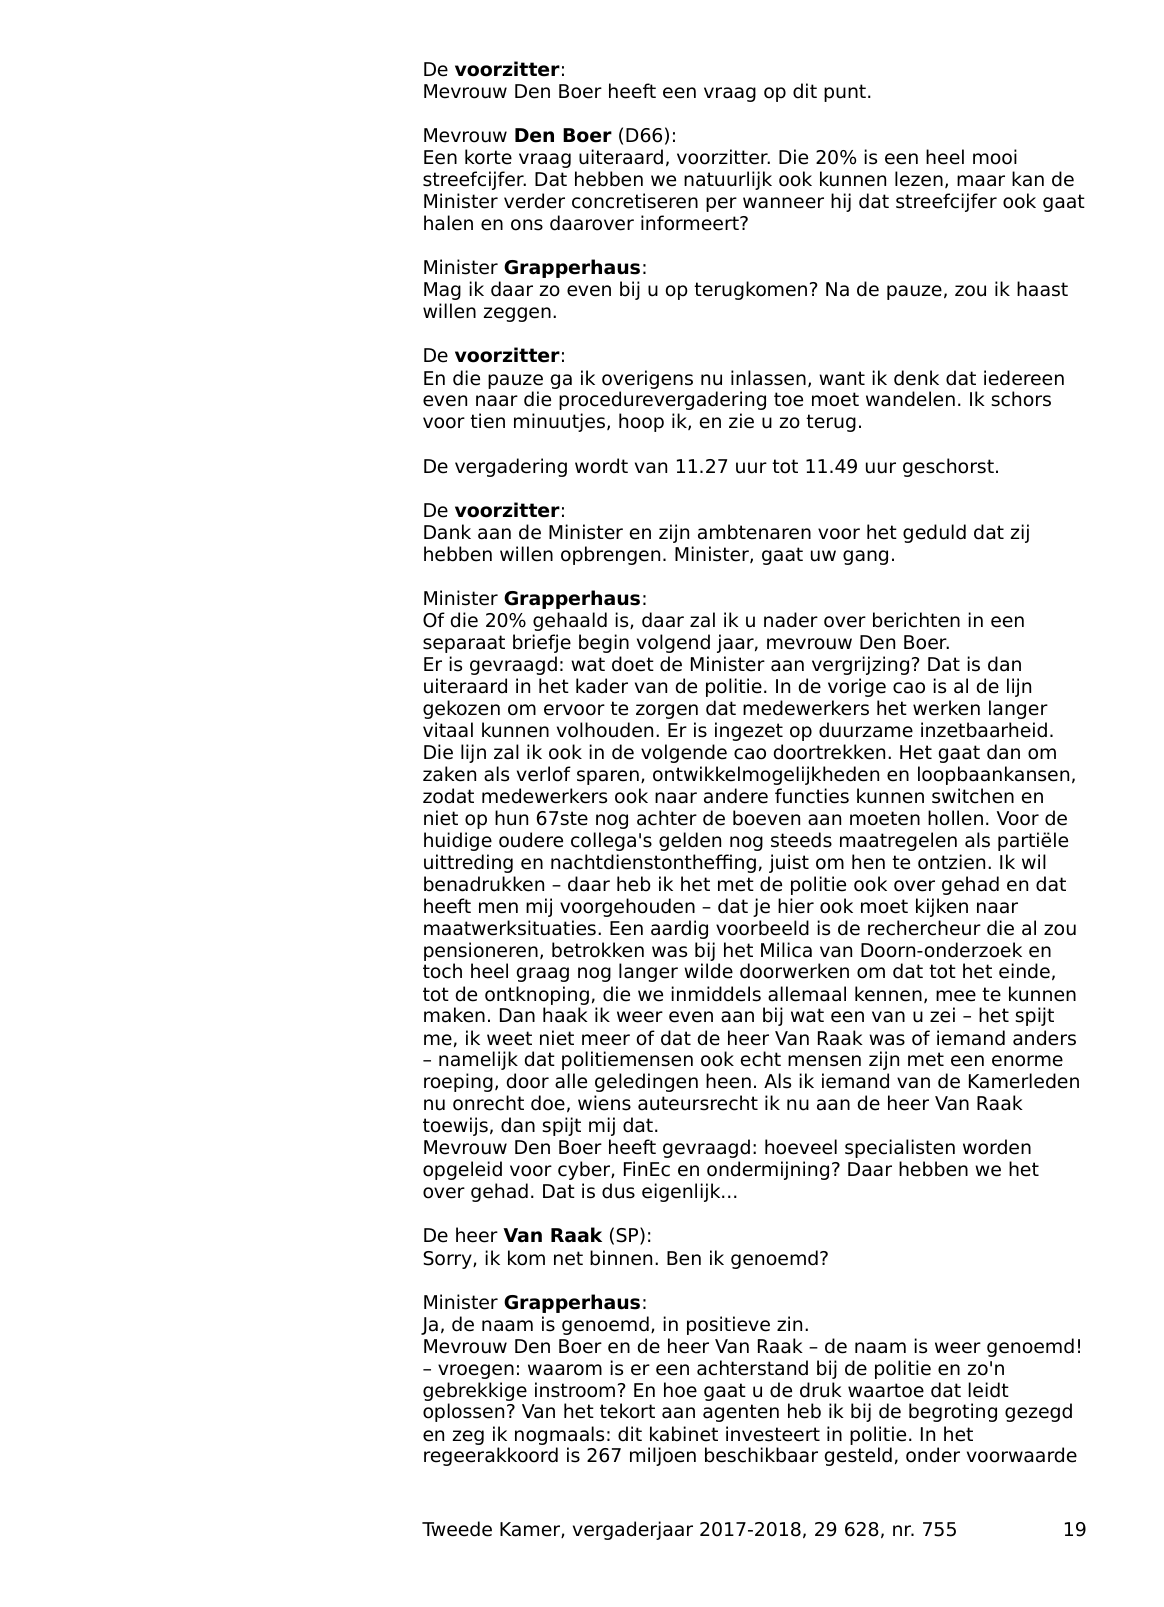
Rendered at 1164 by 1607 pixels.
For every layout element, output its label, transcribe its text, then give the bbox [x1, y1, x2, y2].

text Mag ik daar zo even bij u op terugkomen? Na de pauze, zou ik haast willen zeggen. [422, 279, 1087, 323]
text De heer Van Raak (SP): [422, 1225, 1087, 1247]
text Minister Grapperhaus: [422, 588, 1087, 610]
text Sorry, ik kom net binnen. Ben ik genoemd? [422, 1247, 1087, 1269]
text De vergadering wordt van 11.27 uur tot 11.49 uur geschorst. [422, 456, 1087, 477]
text De voorzitter: [422, 59, 1087, 81]
text Mevrouw Den Boer en de heer Van Raak – de naam is weer genoemd! – vroegen: waarom is er een achterstand bij de politie en zo'n gebrekkige instroom? En hoe gaat u de druk waartoe dat leidt oplossen? Van het tekort aan agenten heb ik bij de begroting gezegd en zeg ik nogmaals: dit kabinet investeert in politie. In het regeerakkoord is 267 miljoen beschikbaar gesteld, onder voorwaarde [422, 1336, 1087, 1467]
text De voorzitter: [422, 345, 1087, 367]
text De voorzitter: [422, 500, 1087, 522]
text Mevrouw Den Boer heeft een vraag op dit punt. [422, 81, 1087, 103]
text Minister Grapperhaus: [422, 257, 1087, 279]
text Een korte vraag uiteraard, voorzitter. Die 20% is een heel mooi streefcijfer. Dat hebben we natuurlijk ook kunnen lezen, maar kan de Minister verder concretiseren per wanneer hij dat streefcijfer ook gaat halen en ons daarover informeert? [422, 147, 1087, 235]
text Ja, de naam is genoemd, in positieve zin. [422, 1313, 1087, 1336]
text Of die 20% gehaald is, daar zal ik u nader over berichten in een separaat briefje begin volgend jaar, mevrouw Den Boer. [422, 610, 1087, 654]
text Dank aan de Minister en zijn ambtenaren voor het geduld dat zij hebben willen opbrengen. Minister, gaat uw gang. [422, 522, 1087, 566]
text En die pauze ga ik overigens nu inlassen, want ik denk dat iedereen even naar die procedurevergadering toe moet wandelen. Ik schors voor tien minuutjes, hoop ik, en zie u zo terug. [422, 367, 1087, 433]
text Minister Grapperhaus: [422, 1292, 1087, 1313]
text Mevrouw Den Boer heeft gevraagd: hoeveel specialisten worden opgeleid voor cyber, FinEc en ondermijning? Daar hebben we het over gehad. Dat is dus eigenlijk... [422, 1137, 1087, 1203]
text Er is gevraagd: wat doet de Minister aan vergrijzing? Dat is dan uiteraard in het kader van de politie. In de vorige cao is al de lijn gekozen om ervoor te zorgen dat medewerkers het werken langer vitaal kunnen volhouden. Er is ingezet op duurzame inzetbaarheid. Die lijn zal ik ook in de volgende cao doortrekken. Het gaat dan om zaken als verlof sparen, ontwikkelmogelijkheden en loopbaankansen, zodat medewerkers ook naar andere functies kunnen switchen en niet op hun 67ste nog achter de boeven aan moeten hollen. Voor de huidige oudere collega's gelden nog steeds maatregelen als partiële uittreding en nachtdienstontheffing, juist om hen te ontzien. Ik wil benadrukken – daar heb ik het met de politie ook over gehad en dat heeft men mij voorgehouden – dat je hier ook moet kijken naar maatwerksituaties. Een aardig voorbeeld is de rechercheur die al zou pensioneren, betrokken was bij het Milica van Doorn-onderzoek en toch heel graag nog langer wilde doorwerken om dat tot het einde, tot de ontknoping, die we inmiddels allemaal kennen, mee te kunnen maken. Dan haak ik weer even aan bij wat een van u zei – het spijt me, ik weet niet meer of dat de heer Van Raak was of iemand anders – namelijk dat politiemensen ook echt mensen zijn met een enorme roeping, door alle geledingen heen. Als ik iemand van de Kamerleden nu onrecht doe, wiens auteursrecht ik nu aan de heer Van Raak toewijs, dan spijt mij dat. [422, 654, 1087, 1137]
text Mevrouw Den Boer (D66): [422, 125, 1087, 147]
